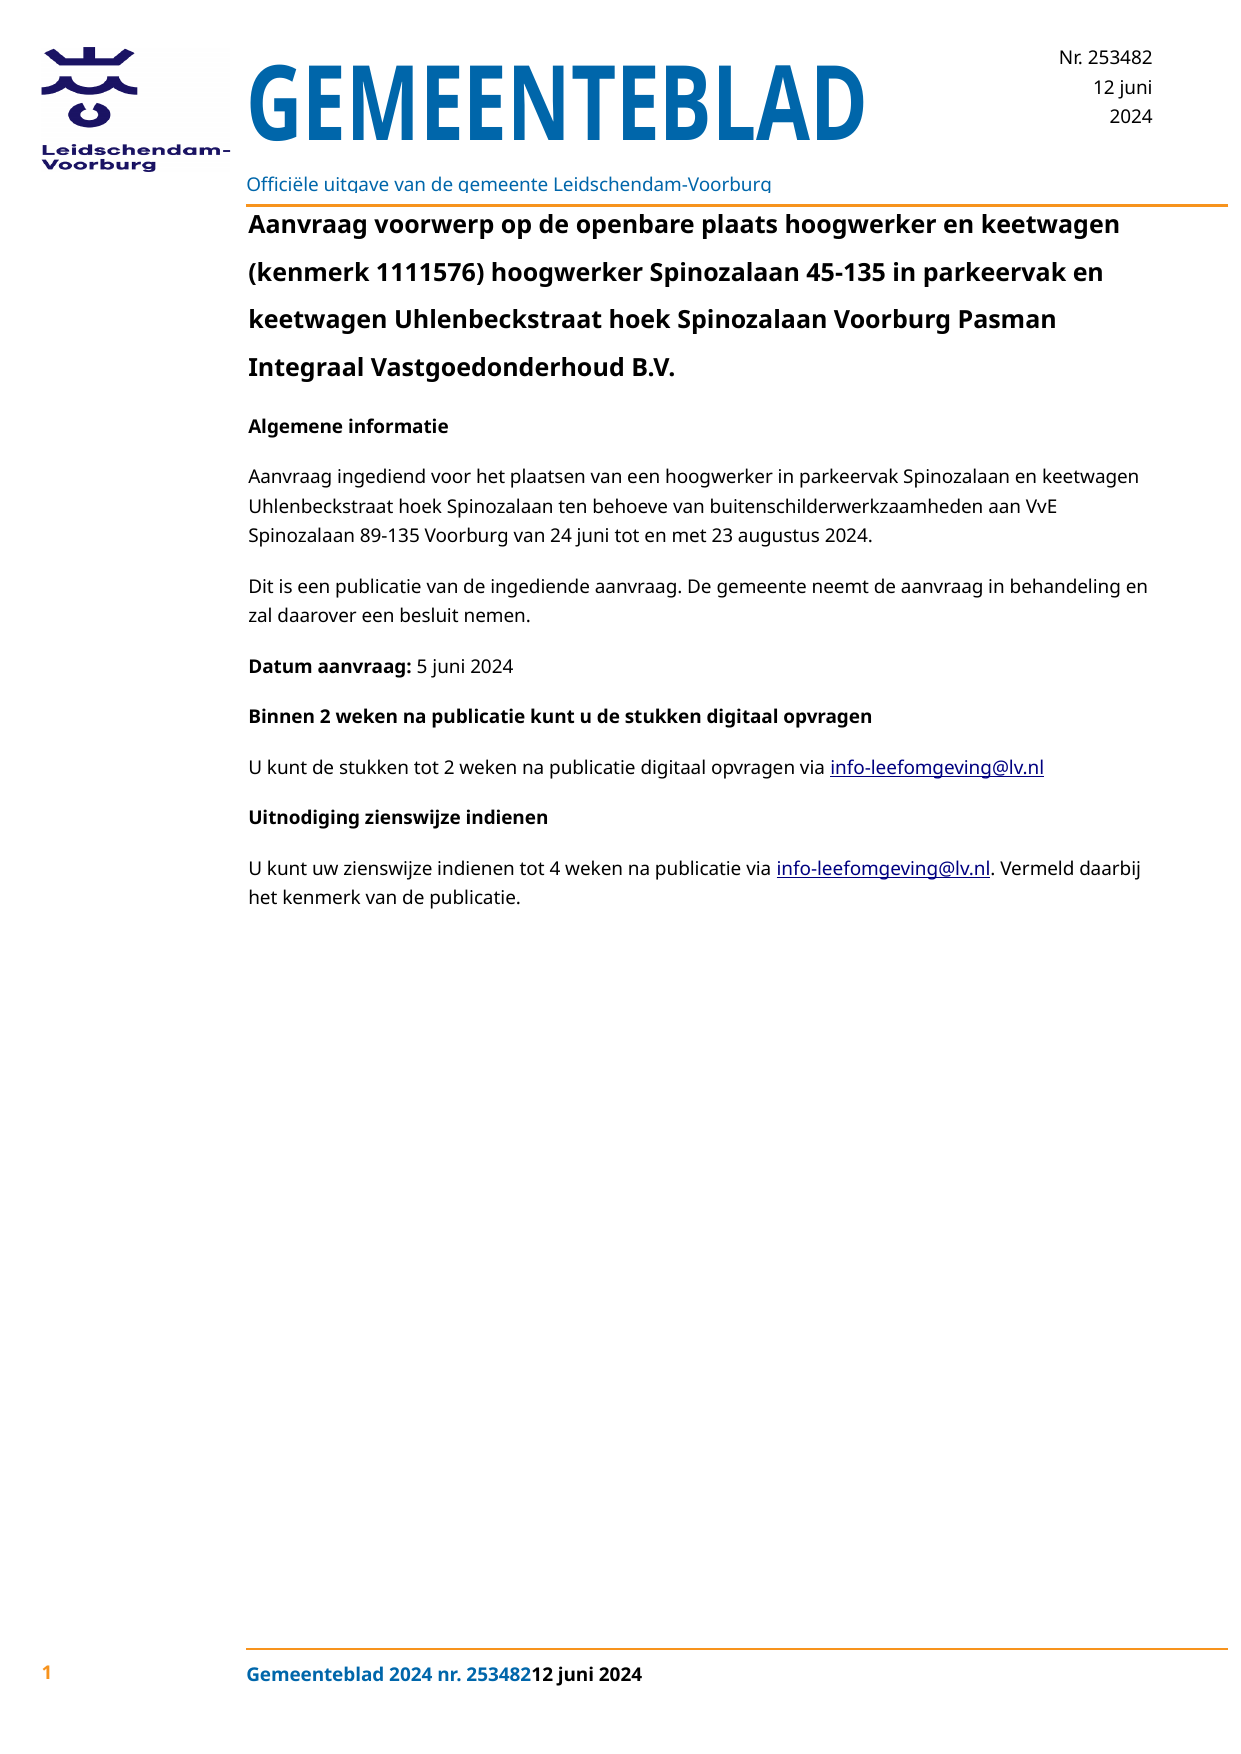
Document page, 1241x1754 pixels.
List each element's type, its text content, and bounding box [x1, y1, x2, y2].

text Datum aanvraag: 5 juni 2024 [248, 653, 1152, 679]
text Dit is een publicatie van de ingediende aanvraag. De gemeente neemt de aanvraag in behandeling en zal daarover een besluit nemen. [248, 573, 1152, 628]
text U kunt uw zienswijze indienen tot 4 weken na publicatie via info-leefomgeving@lv.nl. Vermeld daarbij het kenmerk van de publicatie. [248, 855, 1152, 910]
text Aanvraag voorwerp op de openbare plaats hoogwerker en keetwagen (kenmerk 1111576) hoogwerker Spinozalaan 45-135 in parkeervak en keetwagen Uhlenbeckstraat hoek Spinozalaan Voorburg Pasman Integraal Vastgoedonderhoud B.V. [248, 207, 1152, 384]
text Algemene informatie [248, 413, 1152, 439]
text Uitnodiging zienswijze indienen [248, 804, 1152, 830]
picture [41, 47, 231, 172]
text Aanvraag ingediend voor het plaatsen van een hoogwerker in parkeervak Spinozalaan en keetwagen Uhlenbeckstraat hoek Spinozalaan ten behoeve van buitenschilderwerkzaamheden aan VvE Spinozalaan 89-135 Voorburg van 24 juni tot en met 23 augustus 2024. [248, 463, 1152, 548]
text U kunt de stukken tot 2 weken na publicatie digitaal opvragen via info-leefomgeving@lv.nl [248, 754, 1152, 780]
text Binnen 2 weken na publicatie kunt u de stukken digitaal opvragen [248, 703, 1152, 729]
